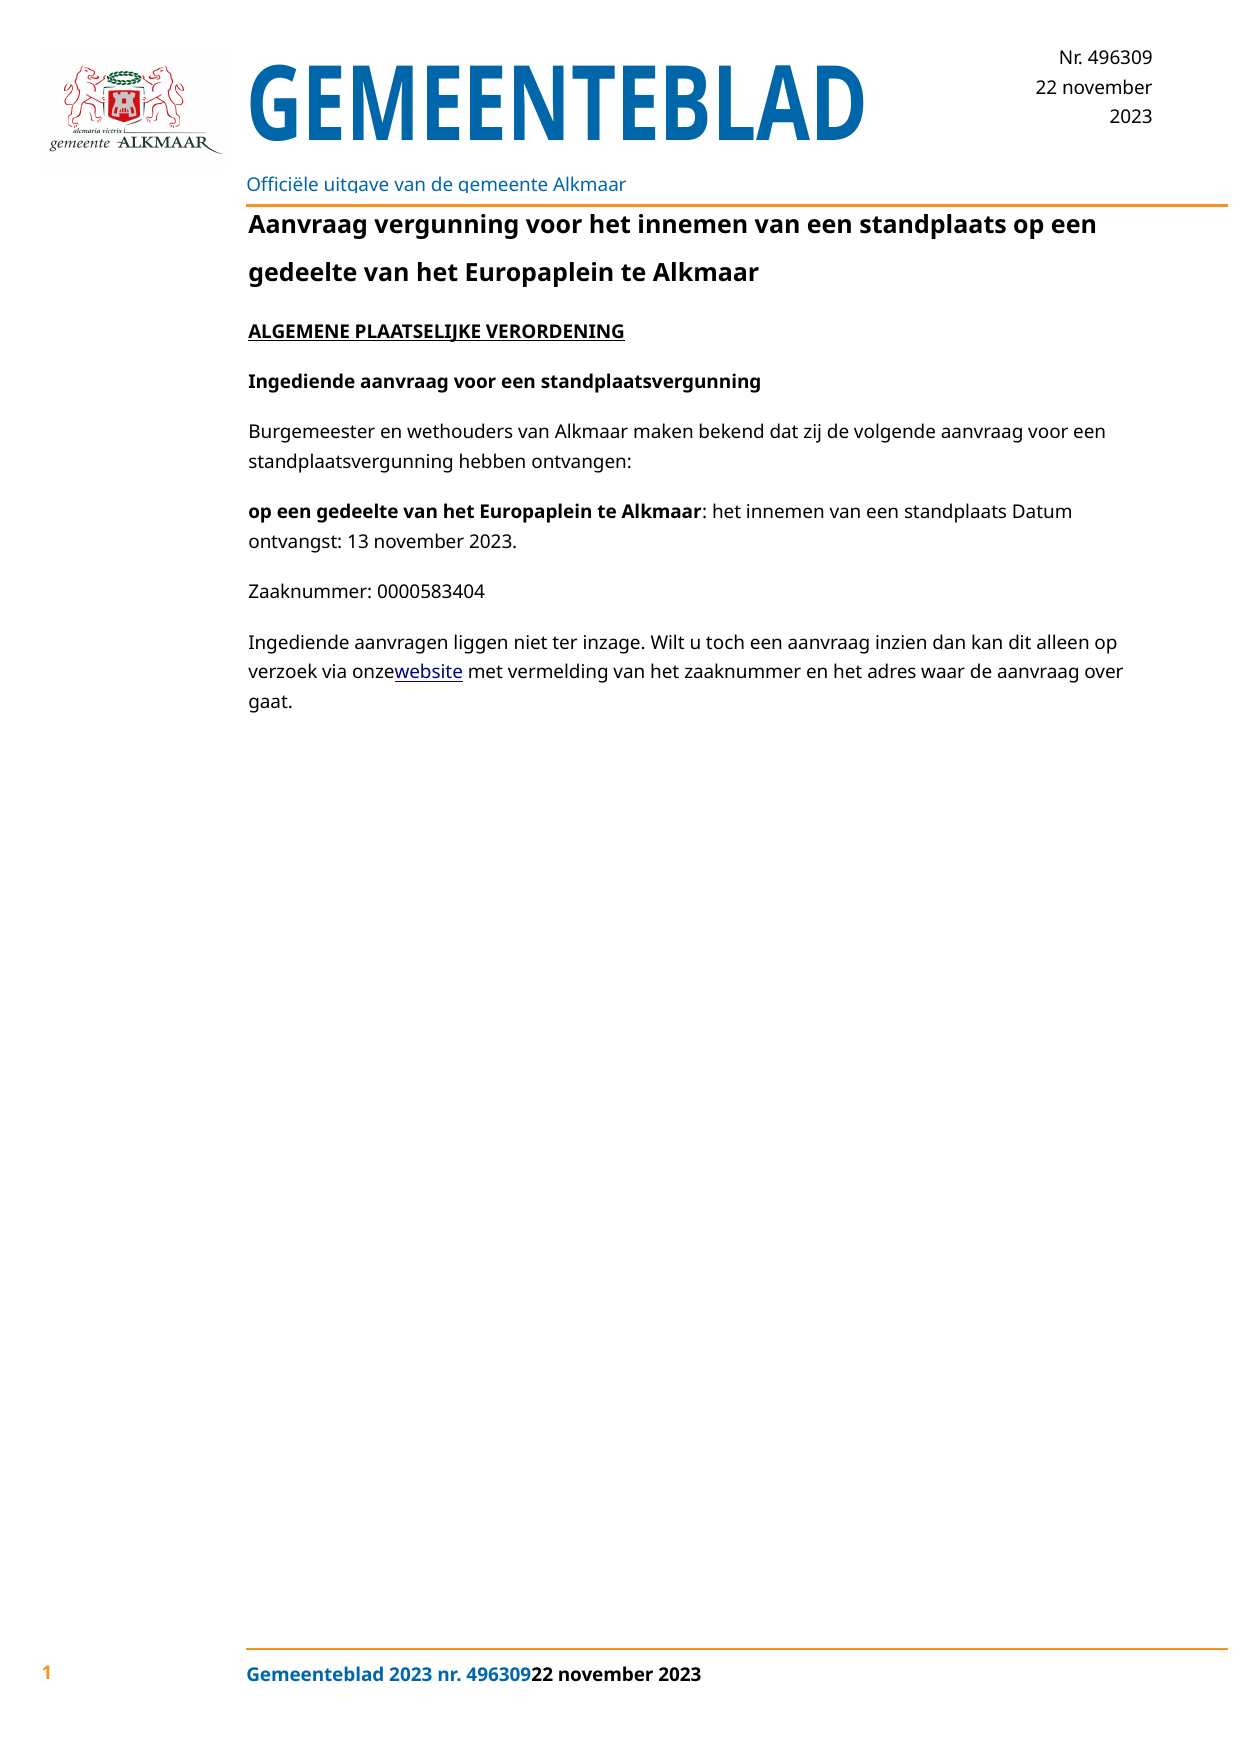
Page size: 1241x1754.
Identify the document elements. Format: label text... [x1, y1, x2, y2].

text Ingediende aanvragen liggen niet ter inzage. Wilt u toch een aanvraag inzien dan kan dit alleen op verzoek via onzewebsite met vermelding van het zaaknummer en het adres waar de aanvraag over gaat. [248, 629, 1152, 714]
text Burgemeester en wethouders van Alkmaar maken bekend dat zij de volgende aanvraag voor een standplaatsvergunning hebben ontvangen: [248, 419, 1152, 474]
text Aanvraag vergunning voor het innemen van een standplaats op een gedeelte van het Europaplein te Alkmaar [248, 207, 1152, 288]
picture [41, 47, 231, 172]
text ALGEMENE PLAATSELIJKE VERORDENING [248, 318, 1152, 344]
text Zaaknummer: 0000583404 [248, 579, 1152, 604]
text Ingediende aanvraag voor een standplaatsvergunning [248, 368, 1152, 394]
text op een gedeelte van het Europaplein te Alkmaar: het innemen van een standplaats Datum ontvangst: 13 november 2023. [248, 499, 1152, 554]
